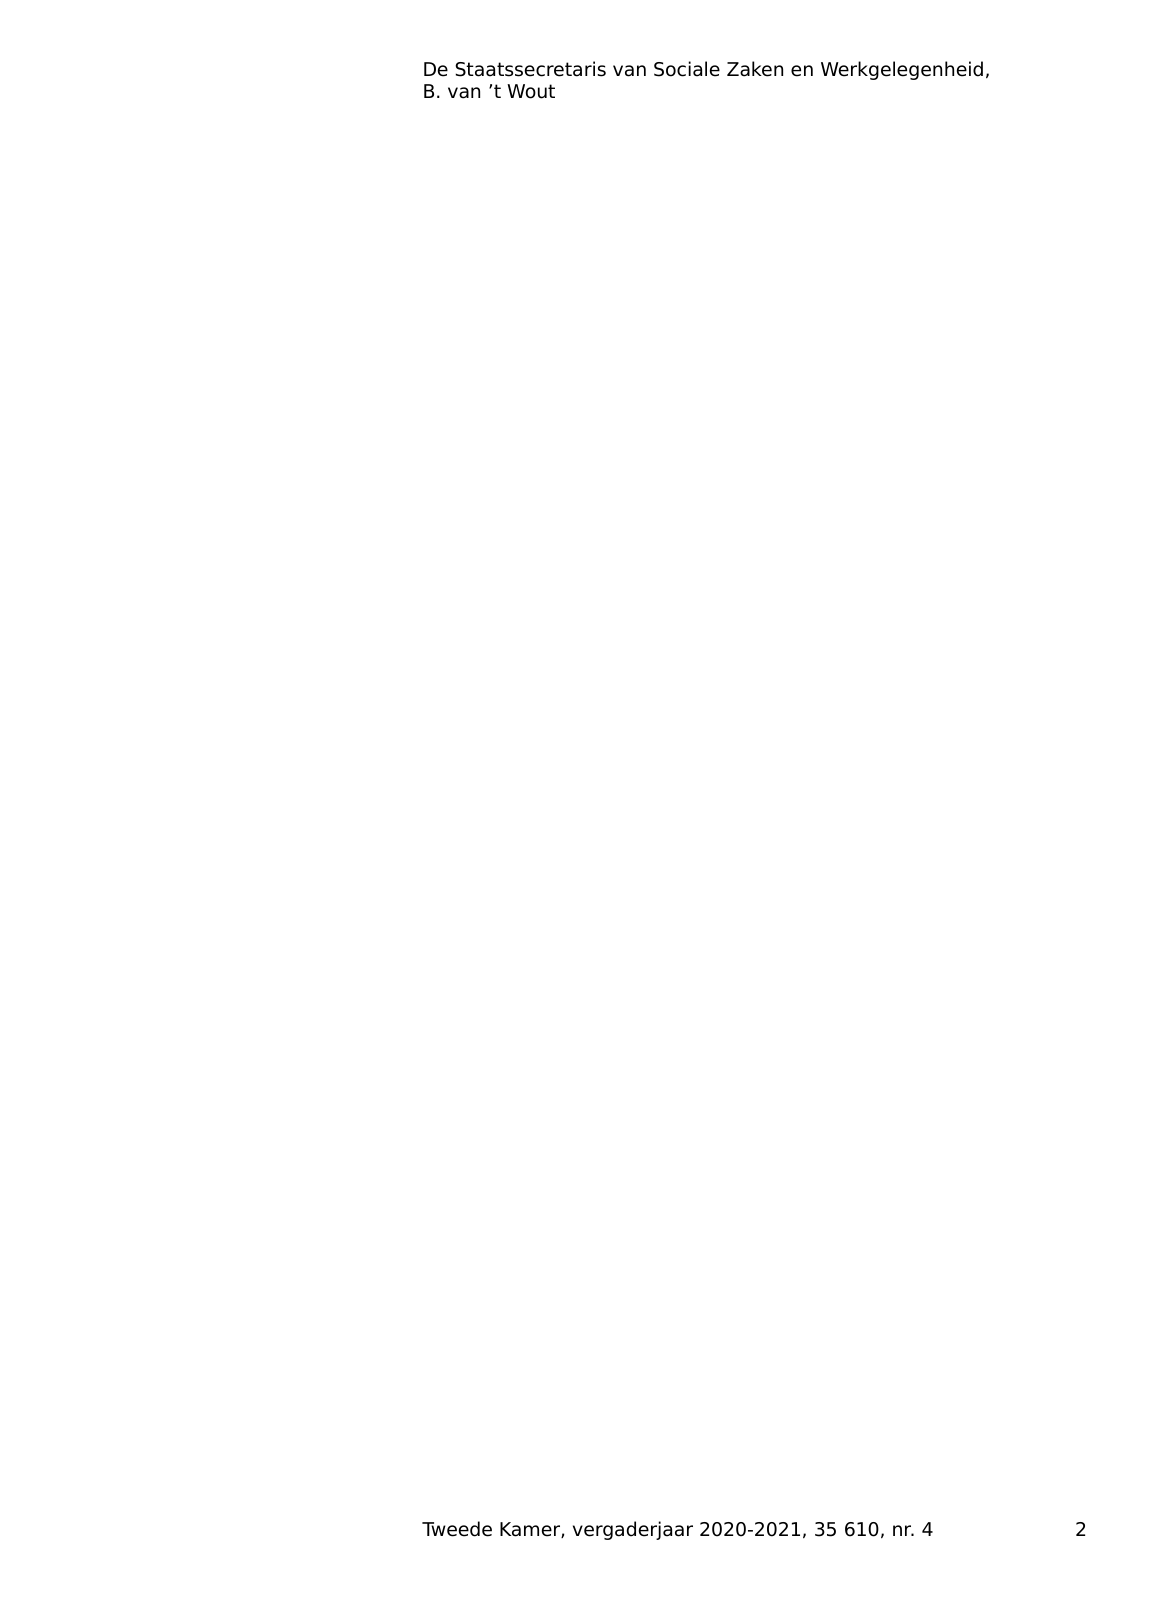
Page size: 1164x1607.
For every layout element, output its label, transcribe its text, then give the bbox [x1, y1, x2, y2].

text De Staatssecretaris van Sociale Zaken en Werkgelegenheid, B. van ’t Wout [422, 59, 1087, 103]
